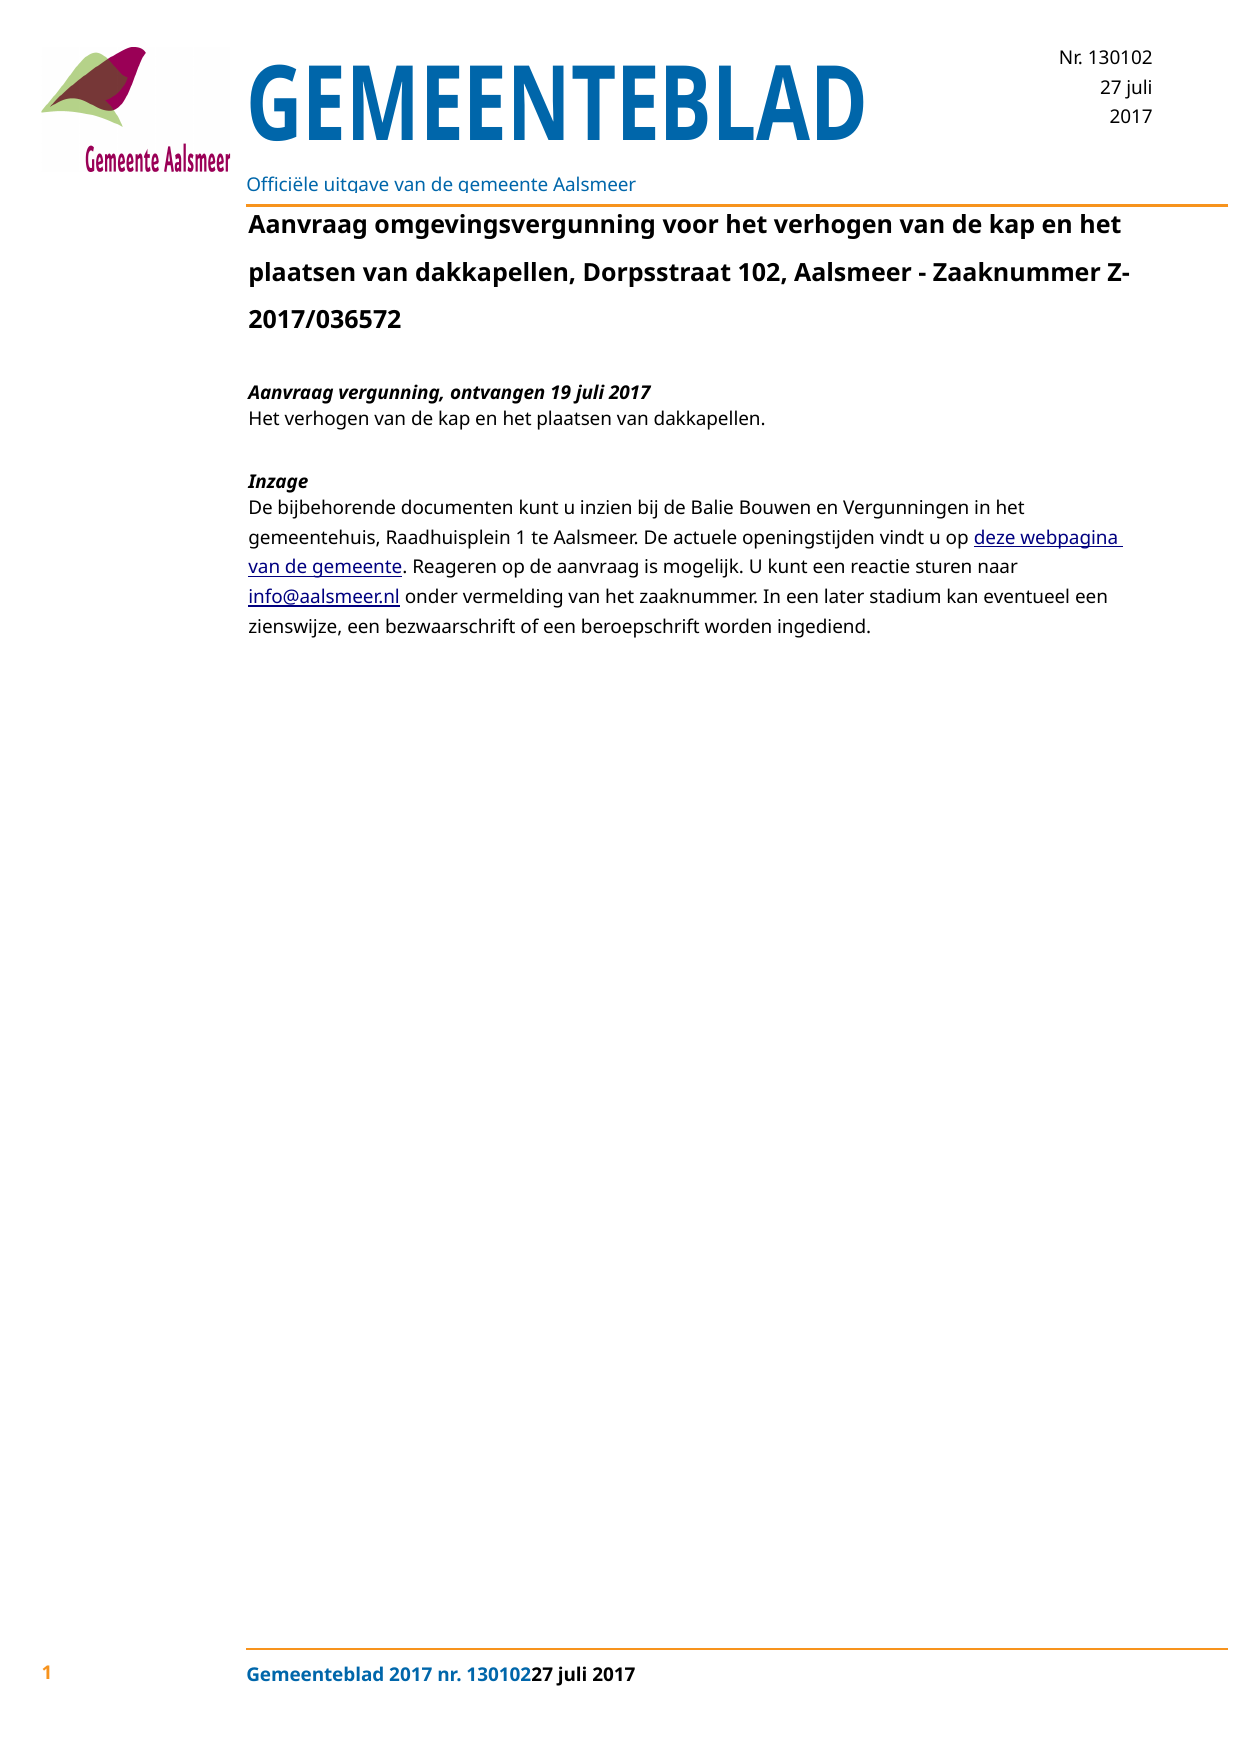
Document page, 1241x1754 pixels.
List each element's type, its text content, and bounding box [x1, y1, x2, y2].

picture [41, 47, 231, 172]
text Het verhogen van de kap en het plaatsen van dakkapellen. [248, 405, 1152, 431]
text Inzage [248, 469, 1152, 494]
text Aanvraag omgevingsvergunning voor het verhogen van de kap en het plaatsen van dakkapellen, Dorpsstraat 102, Aalsmeer - Zaaknummer Z-2017/036572 [248, 207, 1152, 336]
text De bijbehorende documenten kunt u inzien bij de Balie Bouwen en Vergunningen in het gemeentehuis, Raadhuisplein 1 te Aalsmeer. De actuele openingstijden vindt u op deze webpagina van de gemeente. Reageren op de aanvraag is mogelijk. U kunt een reactie sturen naar info@aalsmeer.nl onder vermelding van het zaaknummer. In een later stadium kan eventueel een zienswijze, een bezwaarschrift of een beroepschrift worden ingediend. [248, 494, 1152, 638]
text Aanvraag vergunning, ontvangen 19 juli 2017 [248, 379, 1152, 405]
text ​ [248, 663, 1152, 689]
